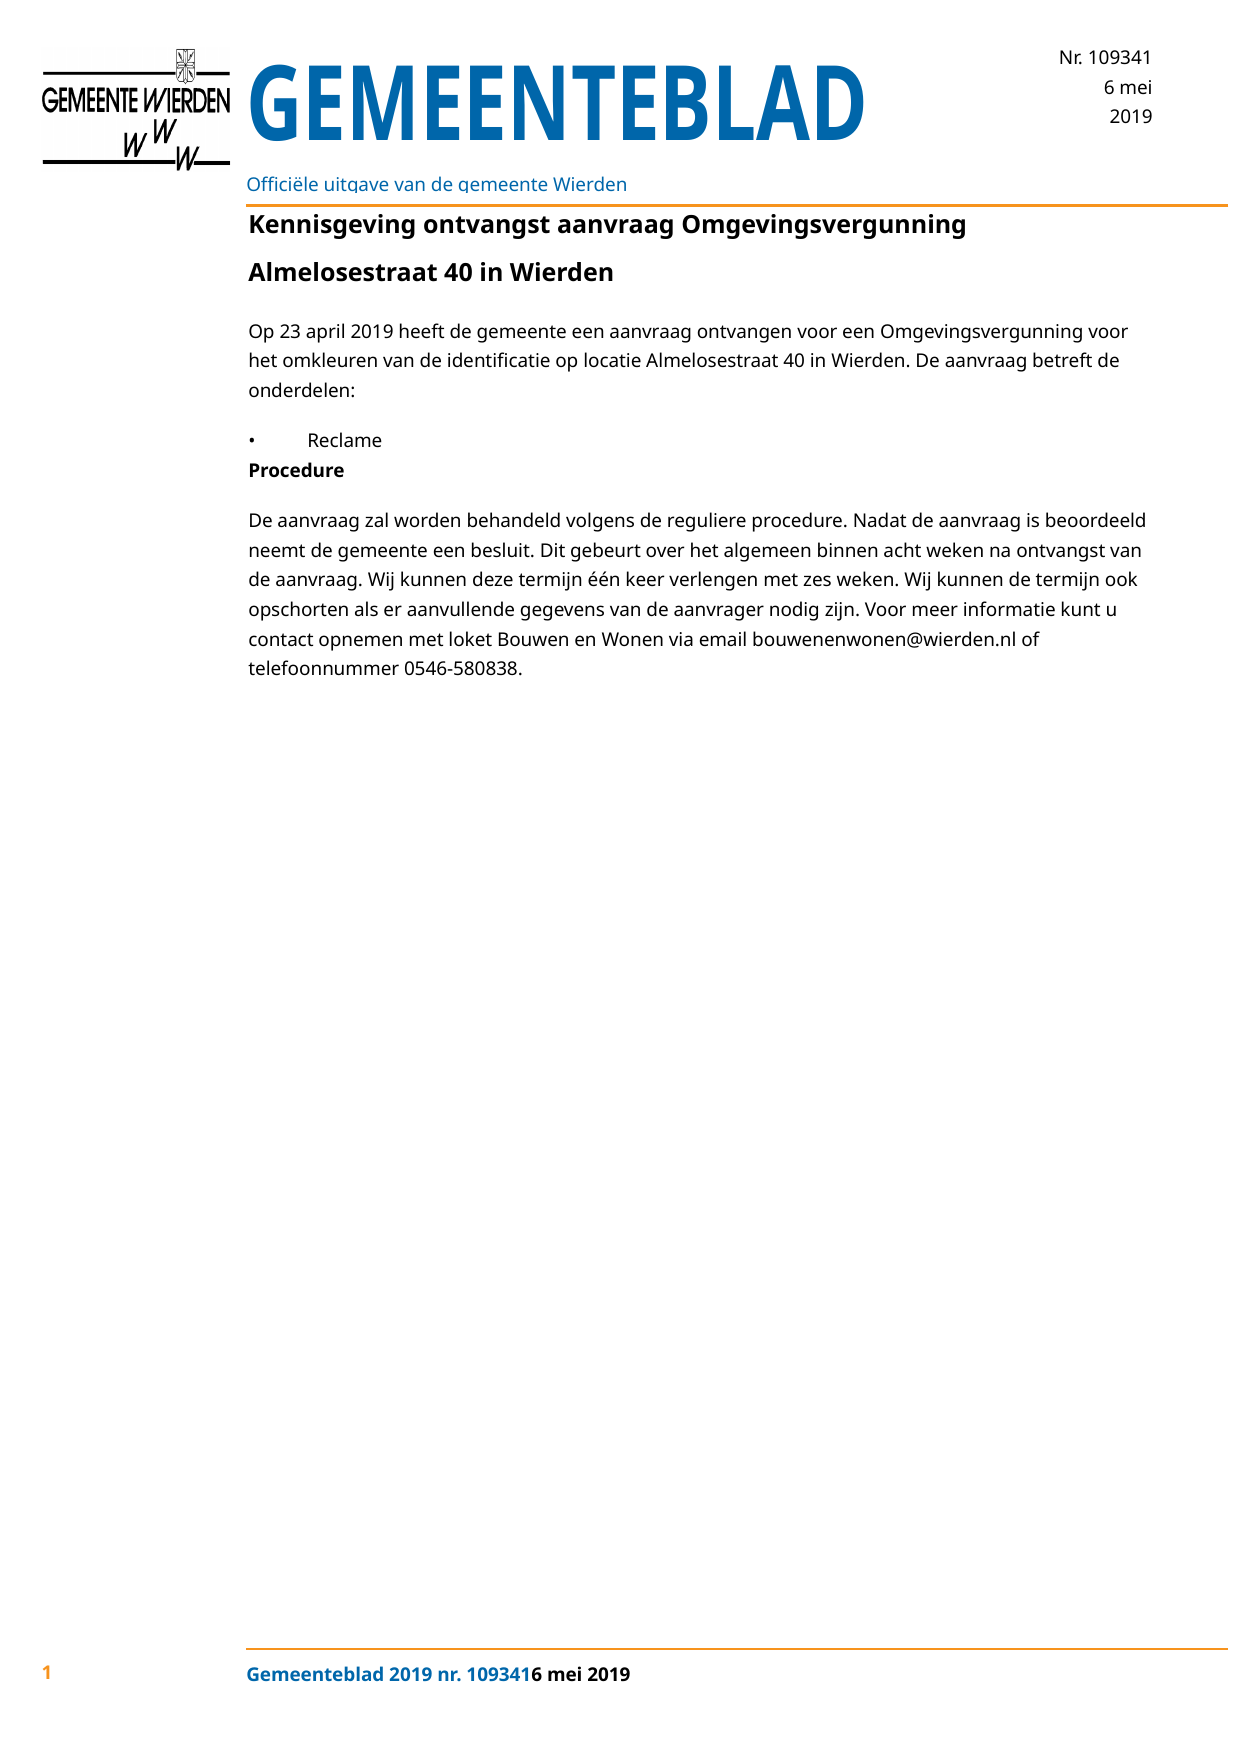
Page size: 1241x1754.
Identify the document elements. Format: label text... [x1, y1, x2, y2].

list Reclame [248, 427, 1152, 453]
text Kennisgeving ontvangst aanvraag Omgevingsvergunning Almelosestraat 40 in Wierden [248, 207, 1152, 288]
text Procedure [248, 457, 1152, 483]
picture [41, 47, 231, 172]
text De aanvraag zal worden behandeld volgens de reguliere procedure. Nadat de aanvraag is beoordeeld neemt de gemeente een besluit. Dit gebeurt over het algemeen binnen acht weken na ontvangst van de aanvraag. Wij kunnen deze termijn één keer verlengen met zes weken. Wij kunnen de termijn ook opschorten als er aanvullende gegevens van de aanvrager nodig zijn. Voor meer informatie kunt u contact opnemen met loket Bouwen en Wonen via email bouwenenwonen@wierden.nl of telefoonnummer 0546-580838. [248, 507, 1152, 681]
text Op 23 april 2019 heeft de gemeente een aanvraag ontvangen voor een Omgevingsvergunning voor het omkleuren van de identificatie op locatie Almelosestraat 40 in Wierden. De aanvraag betreft de onderdelen: [248, 318, 1152, 403]
